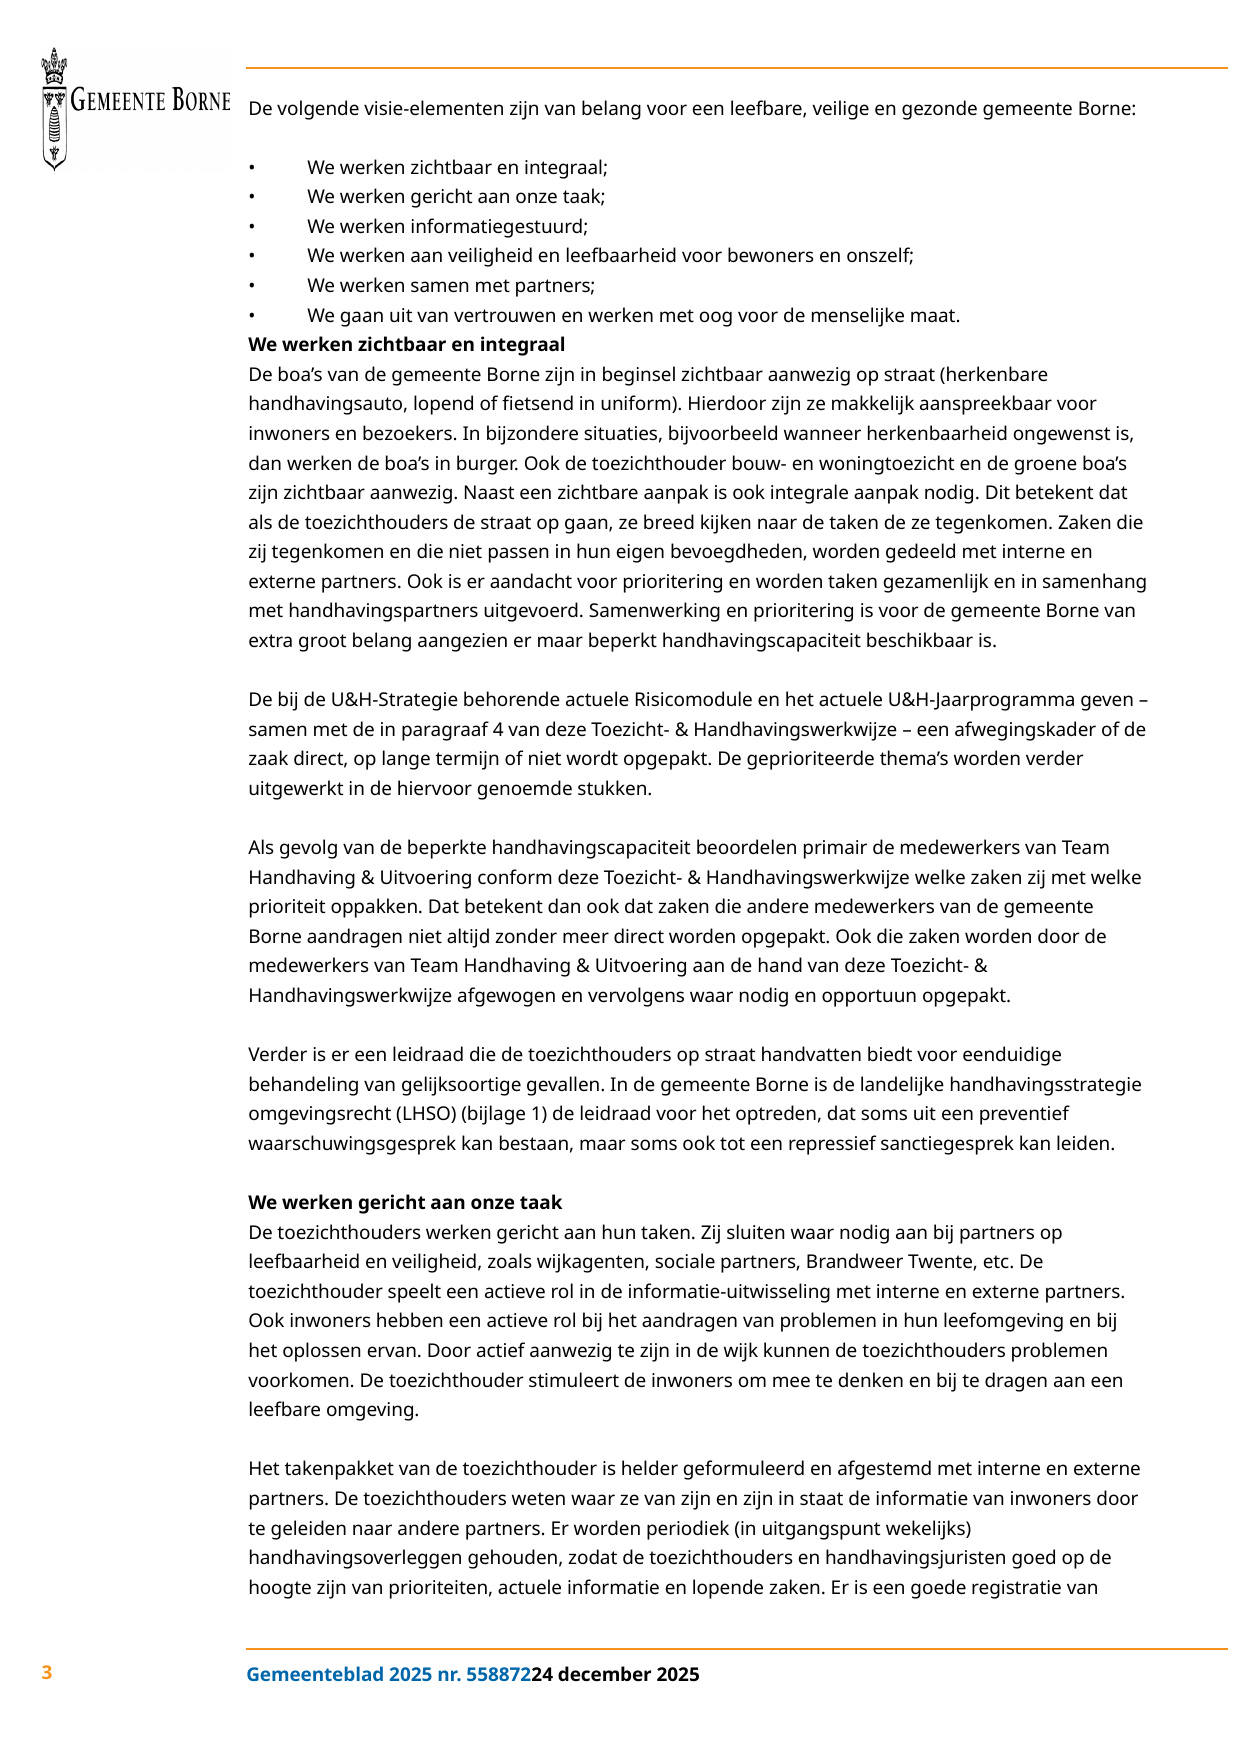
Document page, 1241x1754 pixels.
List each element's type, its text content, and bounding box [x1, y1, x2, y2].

text Verder is er een leidraad die de toezichthouders op straat handvatten biedt voor eenduidige behandeling van gelijksoortige gevallen. In de gemeente Borne is de landelijke handhavingsstrategie omgevingsrecht (LHSO) (bijlage 1) de leidraad voor het optreden, dat soms uit een preventief waarschuwingsgesprek kan bestaan, maar soms ook tot een repressief sanctiegesprek kan leiden. [248, 1041, 1152, 1156]
text We werken gericht aan onze taak [248, 1189, 1152, 1215]
text We werken zichtbaar en integraal [248, 331, 1152, 357]
list We werken aan veiligheid en leefbaarheid voor bewoners en onszelf; [248, 243, 1152, 268]
list We werken zichtbaar en integraal; [248, 154, 1152, 180]
text De boa’s van de gemeente Borne zijn in beginsel zichtbaar aanwezig op straat (herkenbare handhavingsauto, lopend of fietsend in uniform). Hierdoor zijn ze makkelijk aanspreekbaar voor inwoners en bezoekers. In bijzondere situaties, bijvoorbeeld wanneer herkenbaarheid ongewenst is, dan werken de boa’s in burger. Ook de toezichthouder bouw- en woningtoezicht en de groene boa’s zijn zichtbaar aanwezig. Naast een zichtbare aanpak is ook integrale aanpak nodig. Dit betekent dat als de toezichthouders de straat op gaan, ze breed kijken naar de taken de ze tegenkomen. Zaken die zij tegenkomen en die niet passen in hun eigen bevoegdheden, worden gedeeld met interne en externe partners. Ook is er aandacht voor prioritering en worden taken gezamenlijk en in samenhang met handhavingspartners uitgevoerd. Samenwerking en prioritering is voor de gemeente Borne van extra groot belang aangezien er maar beperkt handhavingscapaciteit beschikbaar is. [248, 361, 1152, 653]
list We werken informatiegestuurd; [248, 213, 1152, 239]
text Als gevolg van de beperkte handhavingscapaciteit beoordelen primair de medewerkers van Team Handhaving & Uitvoering conform deze Toezicht- & Handhavingswerkwijze welke zaken zij met welke prioriteit oppakken. Dat betekent dan ook dat zaken die andere medewerkers van de gemeente Borne aandragen niet altijd zonder meer direct worden opgepakt. Ook die zaken worden door de medewerkers van Team Handhaving & Uitvoering aan de hand van deze Toezicht- & Handhavingswerkwijze afgewogen en vervolgens waar nodig en opportuun opgepakt. [248, 834, 1152, 1008]
text De toezichthouders werken gericht aan hun taken. Zij sluiten waar nodig aan bij partners op leefbaarheid en veiligheid, zoals wijkagenten, sociale partners, Brandweer Twente, etc. De toezichthouder speelt een actieve rol in de informatie-uitwisseling met interne en externe partners. Ook inwoners hebben een actieve rol bij het aandragen van problemen in hun leefomgeving en bij het oplossen ervan. Door actief aanwezig te zijn in de wijk kunnen de toezichthouders problemen voorkomen. De toezichthouder stimuleert de inwoners om mee te denken en bij te dragen aan een leefbare omgeving. [248, 1219, 1152, 1422]
text De volgende visie-elementen zijn van belang voor een leefbare, veilige en gezonde gemeente Borne: [248, 95, 1152, 121]
list We werken gericht aan onze taak; [248, 183, 1152, 209]
picture [41, 47, 231, 172]
text De bij de U&H-Strategie behorende actuele Risicomodule en het actuele U&H-Jaarprogramma geven – samen met de in paragraaf 4 van deze Toezicht- & Handhavingswerkwijze – een afwegingskader of de zaak direct, op lange termijn of niet wordt opgepakt. De geprioriteerde thema’s worden verder uitgewerkt in de hiervoor genoemde stukken. [248, 686, 1152, 801]
text Het takenpakket van de toezichthouder is helder geformuleerd en afgestemd met interne en externe partners. De toezichthouders weten waar ze van zijn en zijn in staat de informatie van inwoners door te geleiden naar andere partners. Er worden periodiek (in uitgangspunt wekelijks) handhavingsoverleggen gehouden, zodat de toezichthouders en handhavingsjuristen goed op de hoogte zijn van prioriteiten, actuele informatie en lopende zaken. Er is een goede registratie van [248, 1456, 1152, 1600]
list We werken samen met partners; [248, 272, 1152, 298]
list We gaan uit van vertrouwen en werken met oog voor de menselijke maat. [248, 302, 1152, 328]
